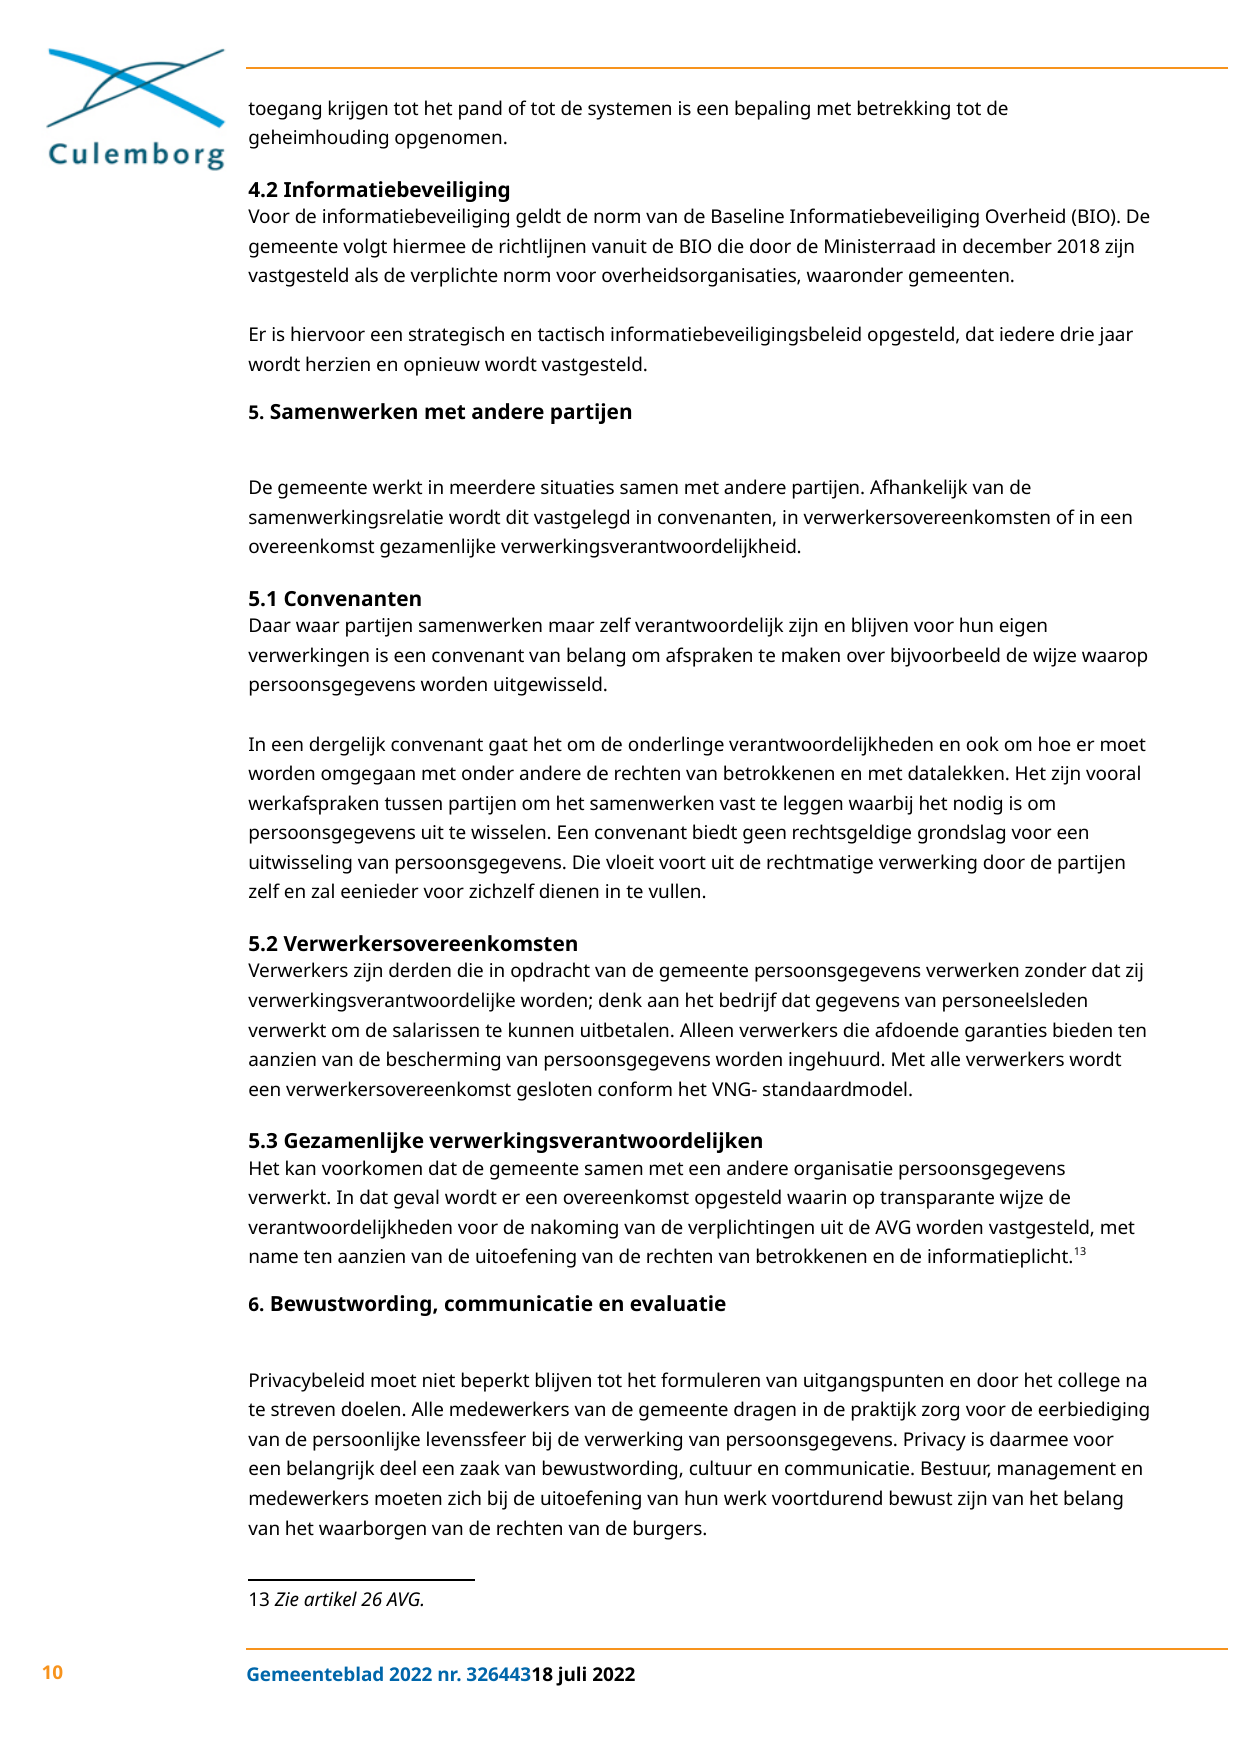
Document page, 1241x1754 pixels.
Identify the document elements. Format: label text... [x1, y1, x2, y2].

text De gemeente werkt in meerdere situaties samen met andere partijen. Afhankelijk van de samenwerkingsrelatie wordt dit vastgelegd in convenanten, in verwerkersovereenkomsten of in een overeenkomst gezamenlijke verwerkingsverantwoordelijkheid. [248, 474, 1152, 559]
text Daar waar partijen samenwerken maar zelf verantwoordelijk zijn en blijven voor hun eigen verwerkingen is een convenant van belang om afspraken te maken over bijvoorbeeld de wijze waarop persoonsgegevens worden uitgewisseld. [248, 612, 1152, 697]
text Verwerkers zijn derden die in opdracht van de gemeente persoonsgegevens verwerken zonder dat zij verwerkingsverantwoordelijke worden; denk aan het bedrijf dat gegevens van personeelsleden verwerkt om de salarissen te kunnen uitbetalen. Alleen verwerkers die afdoende garanties bieden ten aanzien van de bescherming van persoonsgegevens worden ingehuurd. Met alle verwerkers wordt een verwerkersovereenkomst gesloten conform het VNG- standaardmodel. [248, 958, 1152, 1102]
text Het kan voorkomen dat de gemeente samen met een andere organisatie persoonsgegevens verwerkt. In dat geval wordt er een overeenkomst opgesteld waarin op transparante wijze de verantwoordelijkheden voor de nakoming van de verplichtingen uit de AVG worden vastgesteld, met name ten aanzien van de uitoefening van de rechten van betrokkenen en de informatieplicht. [248, 1155, 1152, 1269]
text 5.3 Gezamenlijke verwerkingsverantwoordelijken [248, 1126, 1152, 1155]
text Privacybeleid moet niet beperkt blijven tot het formuleren van uitgangspunten en door het college na te streven doelen. Alle medewerkers van de gemeente dragen in de praktijk zorg voor de eerbiediging van de persoonlijke levenssfeer bij de verwerking van persoonsgegevens. Privacy is daarmee voor een belangrijk deel een zaak van bewustwording, cultuur en communicatie. Bestuur, management en medewerkers moeten zich bij de uitoefening van hun werk voortdurend bewust zijn van het belang van het waarborgen van de rechten van de burgers. [248, 1367, 1152, 1541]
text Er is hiervoor een strategisch en tactisch informatiebeveiligingsbeleid opgesteld, dat iedere drie jaar wordt herzien en opnieuw wordt vastgesteld. [248, 322, 1152, 377]
text 5. Samenwerken met andere partijen [248, 397, 1152, 425]
text Voor de informatiebeveiliging geldt de norm van de Baseline Informatiebeveiliging Overheid (BIO). De gemeente volgt hiermee de richtlijnen vanuit de BIO die door de Ministerraad in december 2018 zijn vastgesteld als de verplichte norm voor overheidsorganisaties, waaronder gemeenten. [248, 203, 1152, 288]
text 5.1 Convenanten [248, 584, 1152, 612]
text In een dergelijk convenant gaat het om de onderlinge verantwoordelijkheden en ook om hoe er moet worden omgegaan met onder andere de rechten van betrokkenen en met datalekken. Het zijn vooral werkafspraken tussen partijen om het samenwerken vast te leggen waarbij het nodig is om persoonsgegevens uit te wisselen. Een convenant biedt geen rechtsgeldige grondslag voor een uitwisseling van persoonsgegevens. Die vloeit voort uit de rechtmatige verwerking door de partijen zelf en zal eenieder voor zichzelf dienen in te vullen. [248, 731, 1152, 904]
text toegang krijgen tot het pand of tot de systemen is een bepaling met betrekking tot de geheimhouding opgenomen. [248, 95, 1152, 150]
text 5.2 Verwerkersovereenkomsten [248, 929, 1152, 958]
text 6. Bewustwording, communicatie en evaluatie [248, 1289, 1152, 1318]
text 4.2 Informatiebeveiliging [248, 175, 1152, 203]
picture [41, 47, 231, 172]
text Zie artikel 26 AVG. [248, 1586, 1152, 1612]
